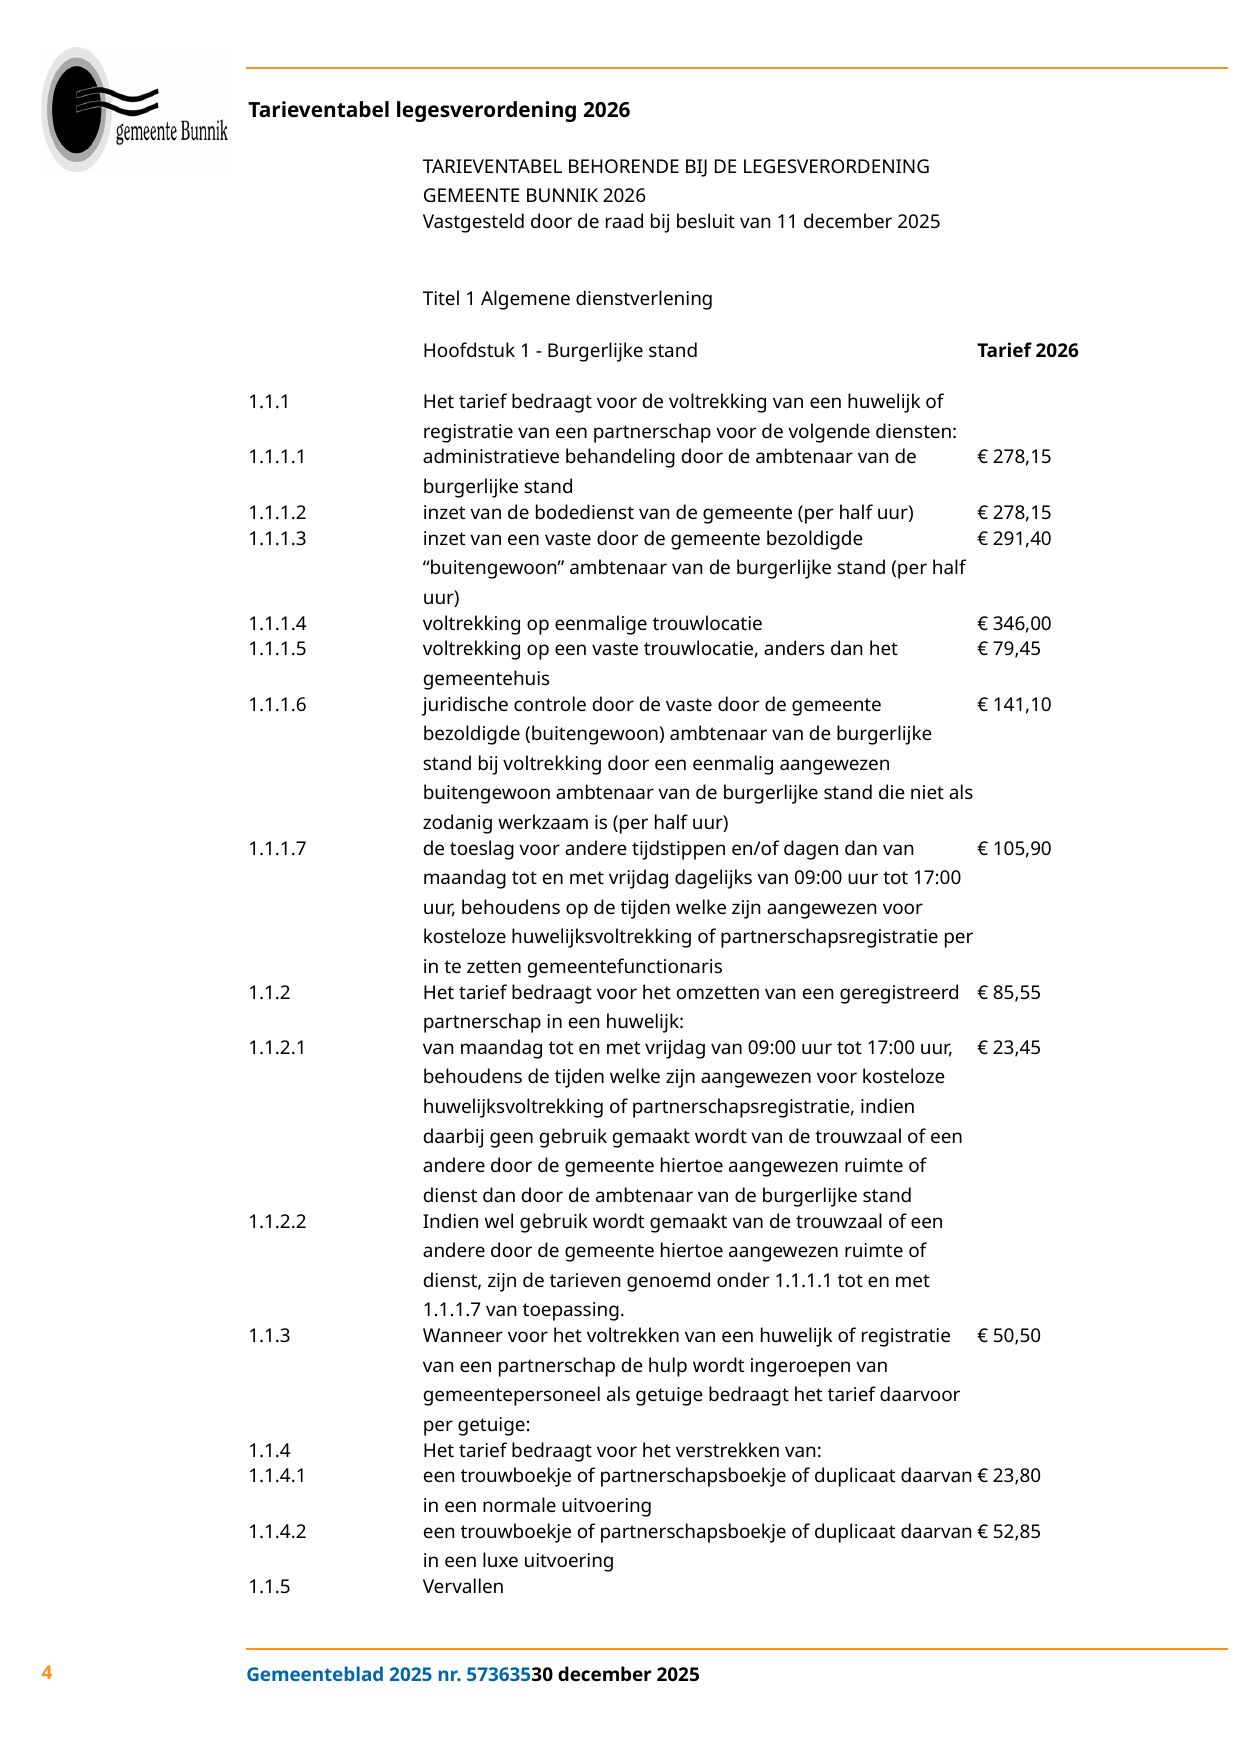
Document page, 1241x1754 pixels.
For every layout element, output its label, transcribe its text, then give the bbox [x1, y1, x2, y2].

table_cell Het tarief bedraagt voor de voltrekking van een huwelijk of registratie van een partnerschap voor de volgende diensten: [423, 389, 977, 444]
table_cell 1.1.1.4 [248, 610, 423, 635]
table_cell 1.1.1 [248, 389, 423, 444]
table_cell [977, 1208, 1152, 1322]
table_cell 1.1.2.1 [248, 1034, 423, 1208]
table_cell [248, 234, 423, 260]
table_cell € 23,80 [977, 1463, 1152, 1518]
table_cell 1.1.1.5 [248, 635, 423, 691]
table_cell 1.1.1.2 [248, 499, 423, 525]
table_cell € 141,10 [977, 691, 1152, 835]
table_cell inzet van de bodedienst van de gemeente (per half uur) [423, 499, 977, 525]
table_header [977, 153, 1152, 208]
table_cell € 23,45 [977, 1034, 1152, 1208]
table_cell [248, 286, 423, 311]
table_cell [977, 389, 1152, 444]
table_cell [977, 260, 1152, 286]
table_cell [977, 234, 1152, 260]
table_cell [248, 260, 423, 286]
table_cell 1.1.4.2 [248, 1518, 423, 1573]
table_cell € 52,85 [977, 1518, 1152, 1573]
table_cell van maandag tot en met vrijdag van 09:00 uur tot 17:00 uur, behoudens de tijden welke zijn aangewezen voor kosteloze huwelijksvoltrekking of partnerschapsregistratie, indien daarbij geen gebruik gemaakt wordt van de trouwzaal of een andere door de gemeente hiertoe aangewezen ruimte of dienst dan door de ambtenaar van de burgerlijke stand [423, 1034, 977, 1208]
table_cell [248, 311, 423, 337]
table_cell Tarief 2026 [977, 337, 1152, 363]
table_cell € 278,15 [977, 444, 1152, 499]
table_cell [423, 234, 977, 260]
table_cell Titel 1 Algemene dienstverlening [423, 286, 977, 311]
table_cell [977, 363, 1152, 388]
table_cell de toeslag voor andere tijdstippen en/of dagen dan van maandag tot en met vrijdag dagelijks van 09:00 uur tot 17:00 uur, behoudens op de tijden welke zijn aangewezen voor kosteloze huwelijksvoltrekking of partnerschapsregistratie per in te zetten gemeentefunctionaris [423, 835, 977, 979]
table_cell [248, 363, 423, 388]
text Tarieventabel legesverordening 2026 [248, 95, 1152, 123]
table_cell een trouwboekje of partnerschapsboekje of duplicaat daarvan in een luxe uitvoering [423, 1518, 977, 1573]
table_cell inzet van een vaste door de gemeente bezoldigde “buitengewoon” ambtenaar van de burgerlijke stand (per half uur) [423, 525, 977, 610]
table_cell [423, 363, 977, 388]
table_cell juridische controle door de vaste door de gemeente bezoldigde (buitengewoon) ambtenaar van de burgerlijke stand bij voltrekking door een eenmalig aangewezen buitengewoon ambtenaar van de burgerlijke stand die niet als zodanig werkzaam is (per half uur) [423, 691, 977, 835]
table_cell 1.1.1.6 [248, 691, 423, 835]
table_cell € 85,55 [977, 979, 1152, 1034]
picture [41, 47, 231, 172]
table_cell 1.1.1.3 [248, 525, 423, 610]
table_cell € 79,45 [977, 635, 1152, 691]
table_cell 1.1.4 [248, 1437, 423, 1462]
table_cell 1.1.4.1 [248, 1463, 423, 1518]
table_header TARIEVENTABEL BEHORENDE BIJ DE LEGESVERORDENING GEMEENTE BUNNIK 2026 [423, 153, 977, 208]
table_cell Wanneer voor het voltrekken van een huwelijk of registratie van een partnerschap de hulp wordt ingeroepen van gemeentepersoneel als getuige bedraagt het tarief daarvoor per getuige: [423, 1322, 977, 1437]
table_cell [423, 311, 977, 337]
table_header [248, 153, 423, 208]
table_cell 1.1.2 [248, 979, 423, 1034]
table_cell [423, 260, 977, 286]
table_cell Het tarief bedraagt voor het verstrekken van: [423, 1437, 977, 1462]
table_cell 1.1.2.2 [248, 1208, 423, 1322]
table_cell € 346,00 [977, 610, 1152, 635]
table_cell [248, 337, 423, 363]
table_cell € 291,40 [977, 525, 1152, 610]
table_cell [977, 286, 1152, 311]
table_cell [977, 1437, 1152, 1462]
table_cell Vervallen [423, 1573, 977, 1599]
table_cell Vastgesteld door de raad bij besluit van 11 december 2025 [423, 208, 977, 234]
table_cell Hoofdstuk 1 - Burgerlijke stand [423, 337, 977, 363]
table_cell 1.1.5 [248, 1573, 423, 1599]
table_cell Het tarief bedraagt voor het omzetten van een geregistreerd partnerschap in een huwelijk: [423, 979, 977, 1034]
table_cell administratieve behandeling door de ambtenaar van de burgerlijke stand [423, 444, 977, 499]
table_cell € 278,15 [977, 499, 1152, 525]
table_cell [248, 208, 423, 234]
table_cell [977, 311, 1152, 337]
table_cell Indien wel gebruik wordt gemaakt van de trouwzaal of een andere door de gemeente hiertoe aangewezen ruimte of dienst, zijn de tarieven genoemd onder 1.1.1.1 tot en met 1.1.1.7 van toepassing. [423, 1208, 977, 1322]
table_cell 1.1.3 [248, 1322, 423, 1437]
table_cell [977, 1573, 1152, 1599]
table_cell voltrekking op een vaste trouwlocatie, anders dan het gemeentehuis [423, 635, 977, 691]
table_cell € 105,90 [977, 835, 1152, 979]
table_cell € 50,50 [977, 1322, 1152, 1437]
table_cell [977, 208, 1152, 234]
table_cell 1.1.1.7 [248, 835, 423, 979]
table_cell 1.1.1.1 [248, 444, 423, 499]
table_cell voltrekking op eenmalige trouwlocatie [423, 610, 977, 635]
table_cell een trouwboekje of partnerschapsboekje of duplicaat daarvan in een normale uitvoering [423, 1463, 977, 1518]
